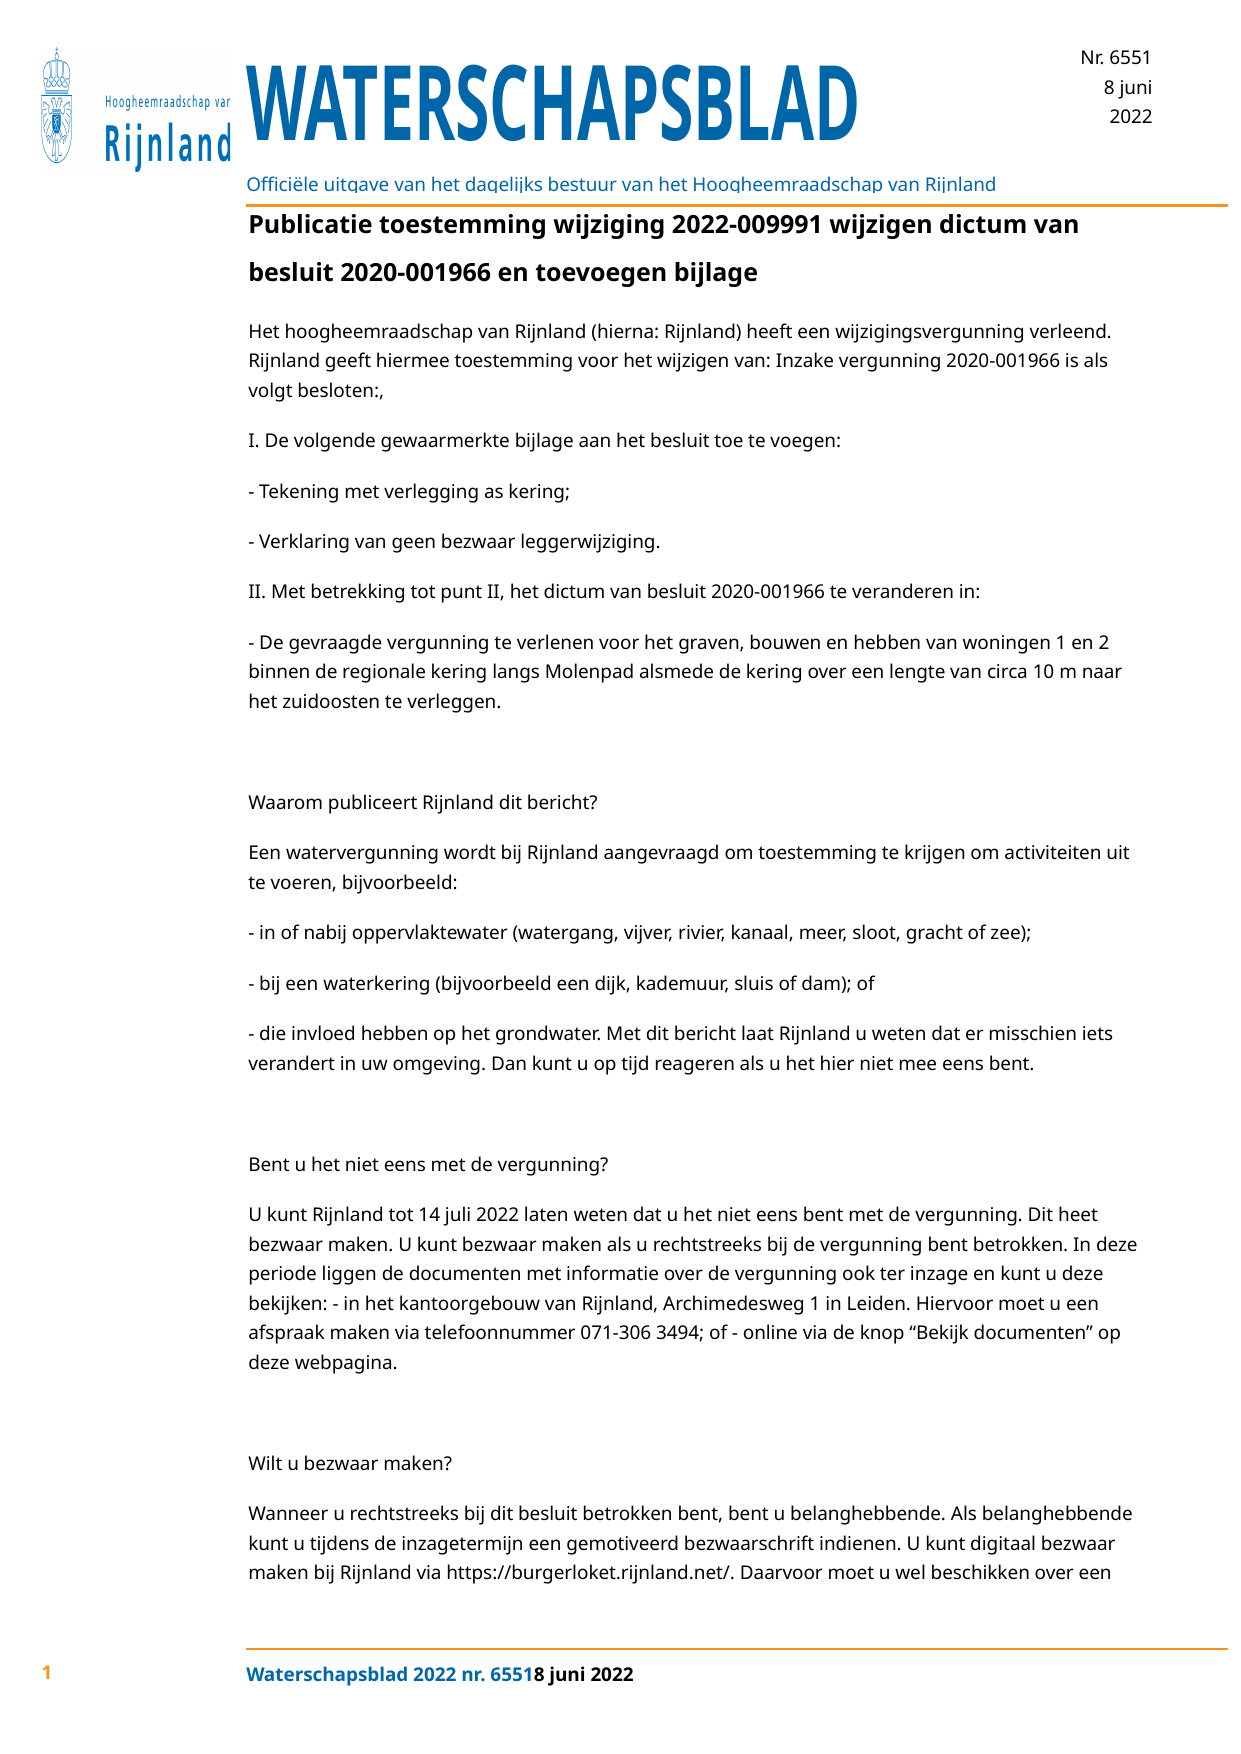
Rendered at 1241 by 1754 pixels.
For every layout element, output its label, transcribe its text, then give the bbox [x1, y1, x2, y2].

text Wilt u bezwaar maken? [248, 1450, 1152, 1476]
text II. Met betrekking tot punt II, het dictum van besluit 2020-001966 te veranderen in: [248, 579, 1152, 604]
text - bij een waterkering (bijvoorbeeld een dijk, kademuur, sluis of dam); of [248, 970, 1152, 996]
text - De gevraagde vergunning te verlenen voor het graven, bouwen en hebben van woningen 1 en 2 binnen de regionale kering langs Molenpad alsmede de kering over een lengte van circa 10 m naar het zuidoosten te verleggen. [248, 629, 1152, 714]
text Wanneer u rechtstreeks bij dit besluit betrokken bent, bent u belanghebbende. Als belanghebbende kunt u tijdens de inzagetermijn een gemotiveerd bezwaarschrift indienen. U kunt digitaal bezwaar maken bij Rijnland via https://burgerloket.rijnland.net/. Daarvoor moet u wel beschikken over een [248, 1500, 1152, 1585]
text - die invloed hebben op het grondwater. Met dit bericht laat Rijnland u weten dat er misschien iets verandert in uw omgeving. Dan kunt u op tijd reageren als u het hier niet mee eens bent. [248, 1020, 1152, 1076]
text - Tekening met verlegging as kering; [248, 478, 1152, 504]
text Bent u het niet eens met de vergunning? [248, 1151, 1152, 1177]
text - Verklaring van geen bezwaar leggerwijziging. [248, 528, 1152, 554]
text Publicatie toestemming wijziging 2022-009991 wijzigen dictum van besluit 2020-001966 en toevoegen bijlage [248, 207, 1152, 288]
text Een watervergunning wordt bij Rijnland aangevraagd om toestemming te krijgen om activiteiten uit te voeren, bijvoorbeeld: [248, 839, 1152, 895]
text I. De volgende gewaarmerkte bijlage aan het besluit toe te voegen: [248, 427, 1152, 453]
picture [41, 47, 231, 172]
text Het hoogheemraadschap van Rijnland (hierna: Rijnland) heeft een wijzigingsvergunning verleend. Rijnland geeft hiermee toestemming voor het wijzigen van: Inzake vergunning 2020-001966 is als volgt besloten:, [248, 318, 1152, 403]
text Waarom publiceert Rijnland dit bericht? [248, 789, 1152, 815]
text U kunt Rijnland tot 14 juli 2022 laten weten dat u het niet eens bent met de vergunning. Dit heet bezwaar maken. U kunt bezwaar maken als u rechtstreeks bij de vergunning bent betrokken. In deze periode liggen de documenten met informatie over de vergunning ook ter inzage en kunt u deze bekijken: - in het kantoorgebouw van Rijnland, Archimedesweg 1 in Leiden. Hiervoor moet u een afspraak maken via telefoonnummer 071-306 3494; of - online via de knop “Bekijk documenten” op deze webpagina. [248, 1201, 1152, 1375]
text - in of nabij oppervlaktewater (watergang, vijver, rivier, kanaal, meer, sloot, gracht of zee); [248, 919, 1152, 945]
